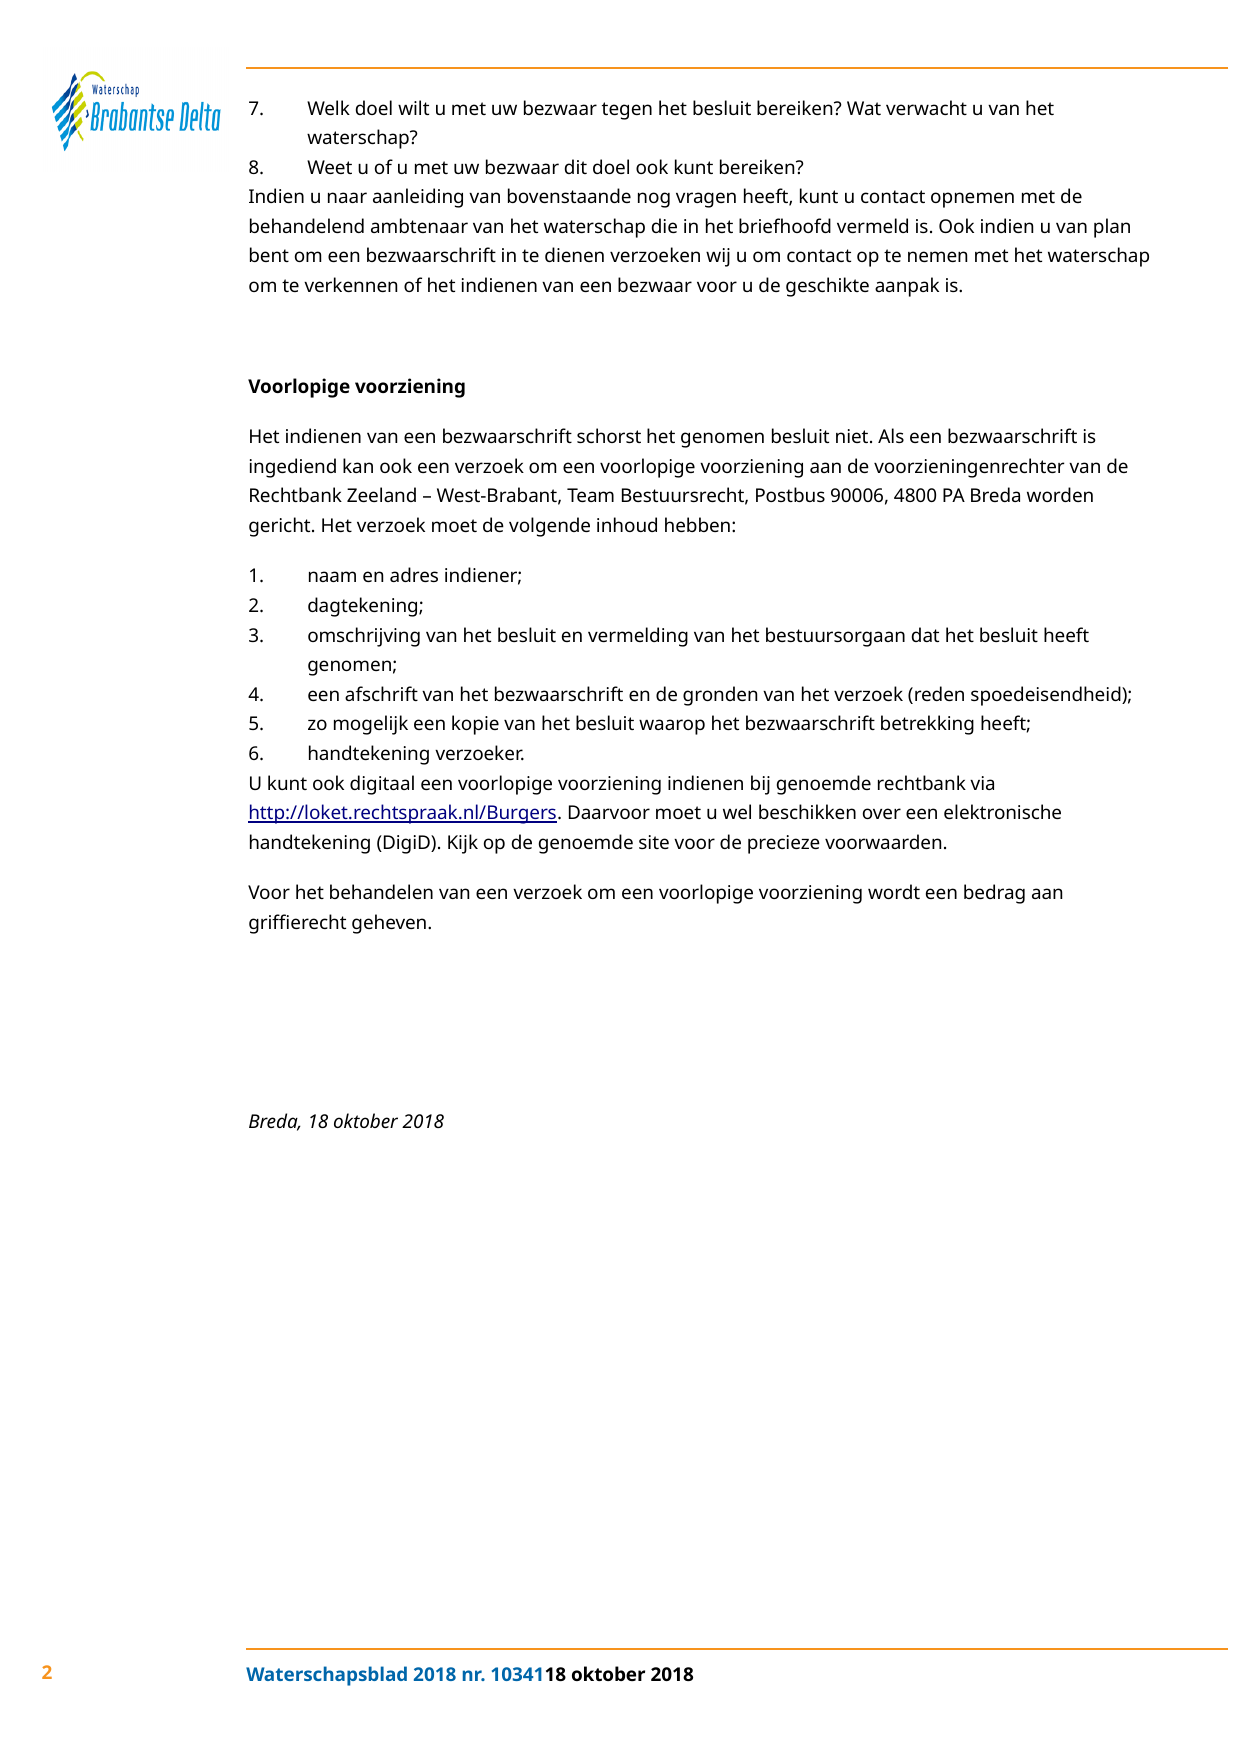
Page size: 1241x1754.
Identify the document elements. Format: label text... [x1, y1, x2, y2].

list Welk doel wilt u met uw bezwaar tegen het besluit bereiken? Wat verwacht u van het waterschap? [248, 95, 1152, 150]
list Weet u of u met uw bezwaar dit doel ook kunt bereiken? [248, 154, 1152, 180]
picture [41, 47, 231, 172]
text Breda, 18 oktober 2018 [248, 1108, 1152, 1134]
list dagtekening; [248, 592, 1152, 618]
list naam en adres indiener; [248, 563, 1152, 588]
list zo mogelijk een kopie van het besluit waarop het bezwaarschrift betrekking heeft; [248, 711, 1152, 736]
list handtekening verzoeker. [248, 740, 1152, 766]
list een afschrift van het bezwaarschrift en de gronden van het verzoek (reden spoedeisendheid); [248, 681, 1152, 707]
text Voor het behandelen van een verzoek om een voorlopige voorziening wordt een bedrag aan griffierecht geheven. [248, 879, 1152, 935]
list omschrijving van het besluit en vermelding van het bestuursorgaan dat het besluit heeft genomen; [248, 622, 1152, 677]
text Het indienen van een bezwaarschrift schorst het genomen besluit niet. Als een bezwaarschrift is ingediend kan ook een verzoek om een voorlopige voorziening aan de voorzieningenrechter van de Rechtbank Zeeland – West-Brabant, Team Bestuursrecht, Postbus 90006, 4800 PA Breda worden gericht. Het verzoek moet de volgende inhoud hebben: [248, 423, 1152, 538]
text Indien u naar aanleiding van bovenstaande nog vragen heeft, kunt u contact opnemen met de behandelend ambtenaar van het waterschap die in het briefhoofd vermeld is. Ook indien u van plan bent om een bezwaarschrift in te dienen verzoeken wij u om contact op te nemen met het waterschap om te verkennen of het indienen van een bezwaar voor u de geschikte aanpak is. [248, 183, 1152, 298]
text Voorlopige voorziening [248, 373, 1152, 399]
text U kunt ook digitaal een voorlopige voorziening indienen bij genoemde rechtbank via http://loket.rechtspraak.nl/Burgers. Daarvoor moet u wel beschikken over een elektronische handtekening (DigiD). Kijk op de genoemde site voor de precieze voorwaarden. [248, 770, 1152, 855]
